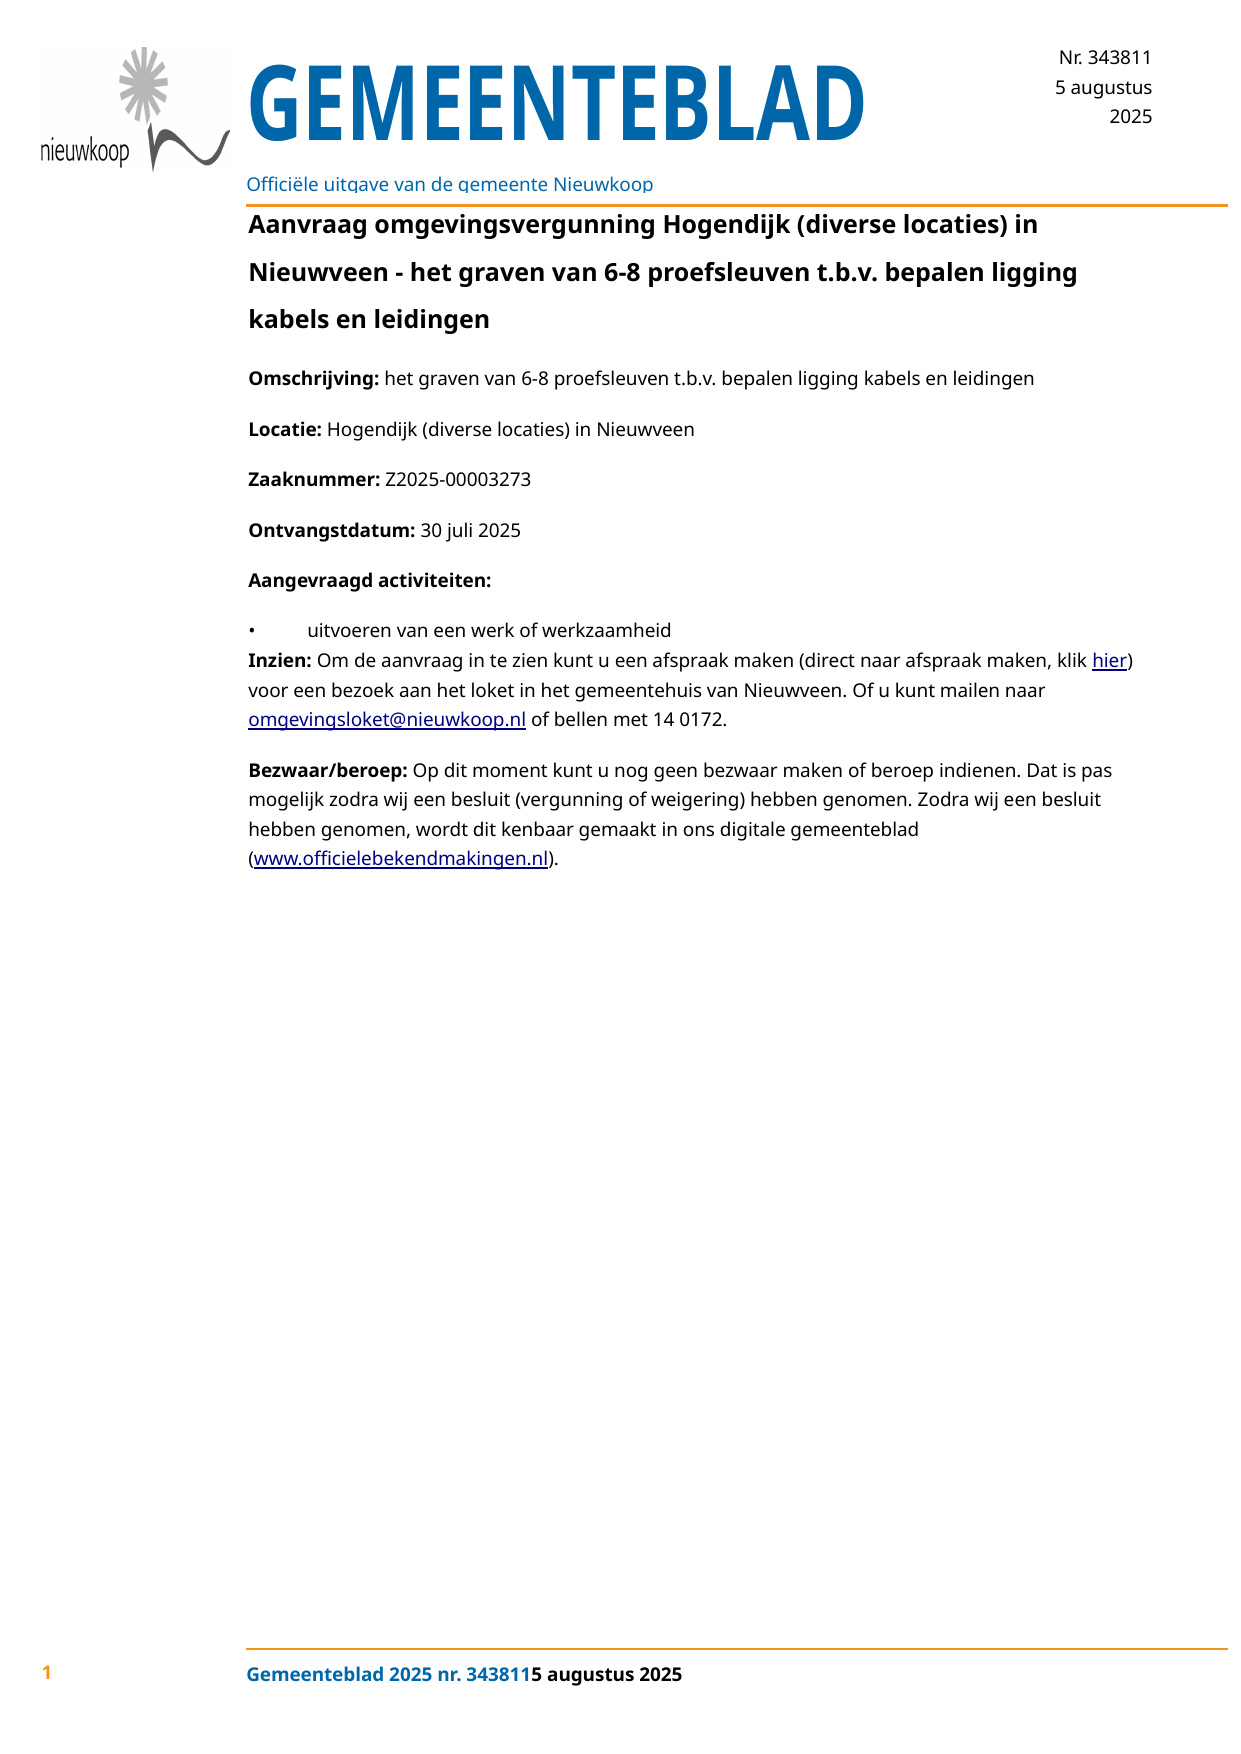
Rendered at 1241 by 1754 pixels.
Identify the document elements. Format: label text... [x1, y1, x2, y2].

text Zaaknummer: Z2025-00003273 [248, 466, 1152, 492]
text Omschrijving: het graven van 6-8 proefsleuven t.b.v. bepalen ligging kabels en leidingen [248, 366, 1152, 391]
text Aanvraag omgevingsvergunning Hogendijk (diverse locaties) in Nieuwveen - het graven van 6-8 proefsleuven t.b.v. bepalen ligging kabels en leidingen [248, 207, 1152, 336]
text Locatie: Hogendijk (diverse locaties) in Nieuwveen [248, 416, 1152, 442]
text Aangevraagd activiteiten: [248, 567, 1152, 593]
text Inzien: Om de aanvraag in te zien kunt u een afspraak maken (direct naar afspraak maken, klik hier) voor een bezoek aan het loket in het gemeentehuis van Nieuwveen. Of u kunt mailen naar omgevingsloket@nieuwkoop.nl of bellen met 14 0172. [248, 647, 1152, 732]
list uitvoeren van een werk of werkzaamheid [248, 618, 1152, 643]
picture [41, 47, 231, 172]
text Bezwaar/beroep: Op dit moment kunt u nog geen bezwaar maken of beroep indienen. Dat is pas mogelijk zodra wij een besluit (vergunning of weigering) hebben genomen. Zodra wij een besluit hebben genomen, wordt dit kenbaar gemaakt in ons digitale gemeenteblad (www.officielebekendmakingen.nl). [248, 757, 1152, 871]
text Ontvangstdatum: 30 juli 2025 [248, 517, 1152, 542]
